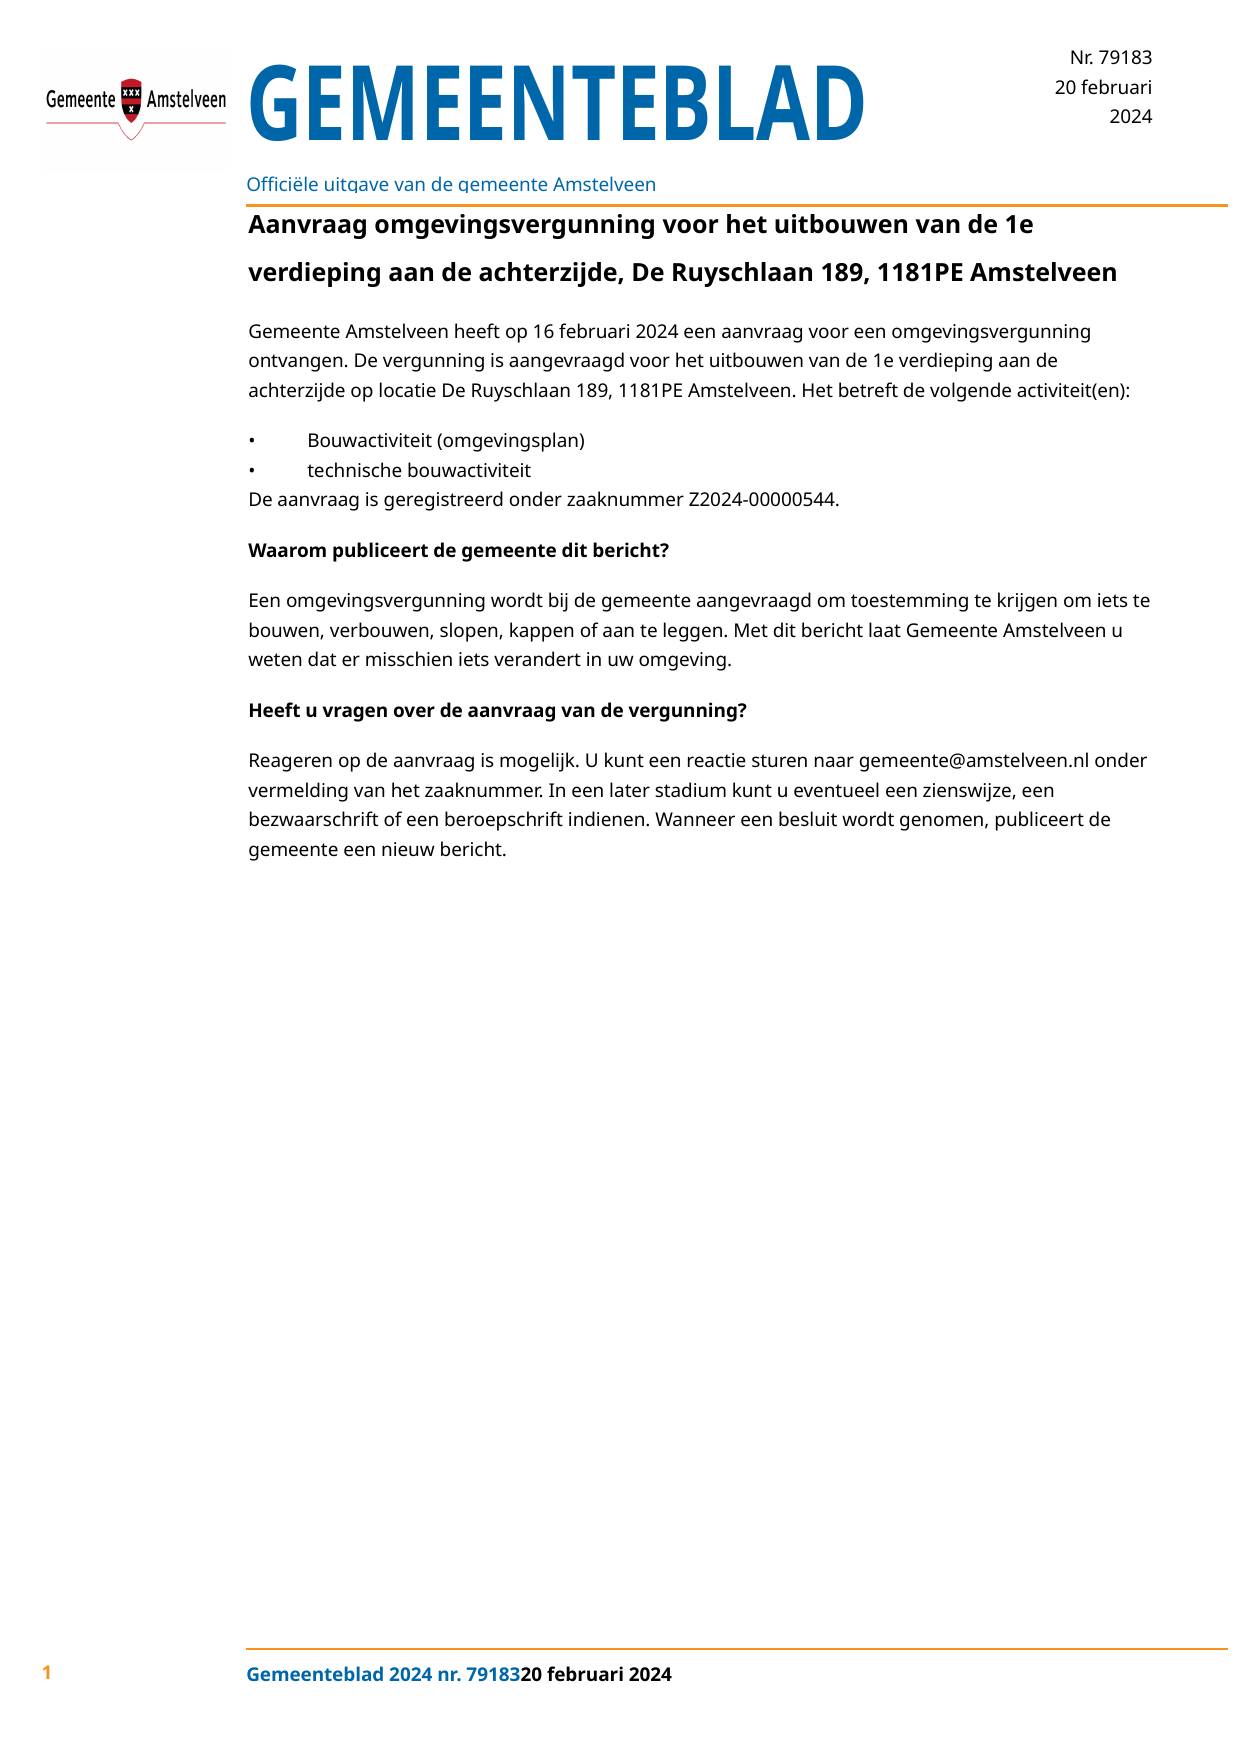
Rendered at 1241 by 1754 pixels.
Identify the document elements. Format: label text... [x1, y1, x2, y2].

text Waarom publiceert de gemeente dit bericht? [248, 537, 1152, 563]
text Een omgevingsvergunning wordt bij de gemeente aangevraagd om toestemming te krijgen om iets te bouwen, verbouwen, slopen, kappen of aan te leggen. Met dit bericht laat Gemeente Amstelveen u weten dat er misschien iets verandert in uw omgeving. [248, 587, 1152, 672]
text Gemeente Amstelveen heeft op 16 februari 2024 een aanvraag voor een omgevingsvergunning ontvangen. De vergunning is aangevraagd voor het uitbouwen van de 1e verdieping aan de achterzijde op locatie De Ruyschlaan 189, 1181PE Amstelveen. Het betreft de volgende activiteit(en): [248, 318, 1152, 403]
text Heeft u vragen over de aanvraag van de vergunning? [248, 697, 1152, 723]
text De aanvraag is geregistreerd onder zaaknummer Z2024-00000544. [248, 487, 1152, 512]
text Reageren op de aanvraag is mogelijk. U kunt een reactie sturen naar gemeente@amstelveen.nl onder vermelding van het zaaknummer. In een later stadium kunt u eventueel een zienswijze, een bezwaarschrift of een beroepschrift indienen. Wanneer een besluit wordt genomen, publiceert de gemeente een nieuw bericht. [248, 747, 1152, 862]
list technische bouwactiviteit [248, 457, 1152, 483]
text Aanvraag omgevingsvergunning voor het uitbouwen van de 1e verdieping aan de achterzijde, De Ruyschlaan 189, 1181PE Amstelveen [248, 207, 1152, 288]
picture [41, 47, 231, 172]
list Bouwactiviteit (omgevingsplan) [248, 427, 1152, 453]
